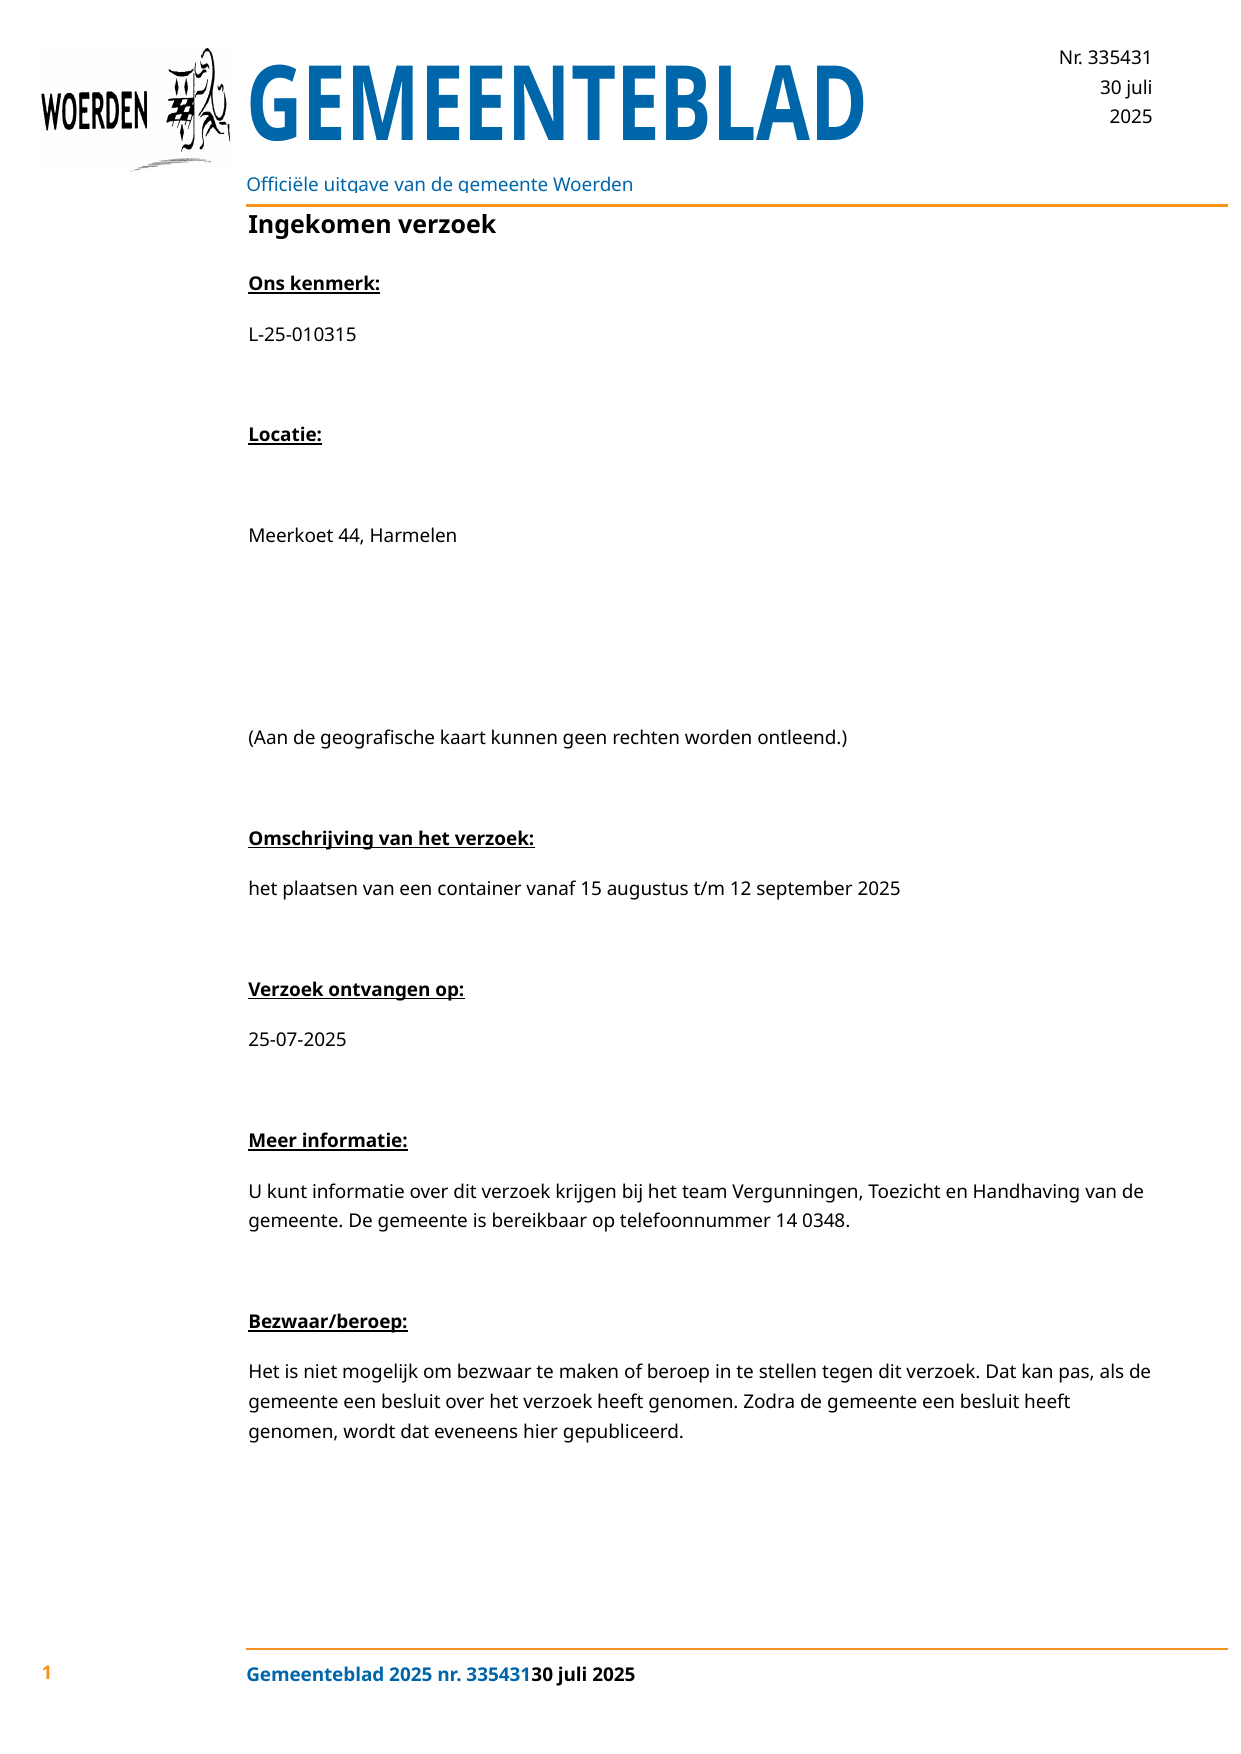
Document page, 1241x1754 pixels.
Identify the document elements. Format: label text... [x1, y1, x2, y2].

text (Aan de geografische kaart kunnen geen rechten worden ontleend.) [248, 724, 1152, 750]
text het plaatsen van een container vanaf 15 augustus t/m 12 september 2025 [248, 875, 1152, 901]
text Bezwaar/beroep: [248, 1308, 1152, 1334]
text Meerkoet 44, Harmelen [248, 522, 1152, 548]
text Meer informatie: [248, 1127, 1152, 1153]
text U kunt informatie over dit verzoek krijgen bij het team Vergunningen, Toezicht en Handhaving van de gemeente. De gemeente is bereikbaar op telefoonnummer 14 0348. [248, 1178, 1152, 1233]
picture [41, 47, 231, 172]
text L-25-010315 [248, 321, 1152, 346]
text Verzoek ontvangen op: [248, 976, 1152, 1002]
text Omschrijving van het verzoek: [248, 825, 1152, 851]
text 25-07-2025 [248, 1027, 1152, 1052]
text Het is niet mogelijk om bezwaar te maken of beroep in te stellen tegen dit verzoek. Dat kan pas, als de gemeente een besluit over het verzoek heeft genomen. Zodra de gemeente een besluit heeft genomen, wordt dat eveneens hier gepubliceerd. [248, 1359, 1152, 1443]
text Ons kenmerk: [248, 270, 1152, 296]
text Ingekomen verzoek [248, 207, 1152, 241]
text Locatie: [248, 422, 1152, 447]
